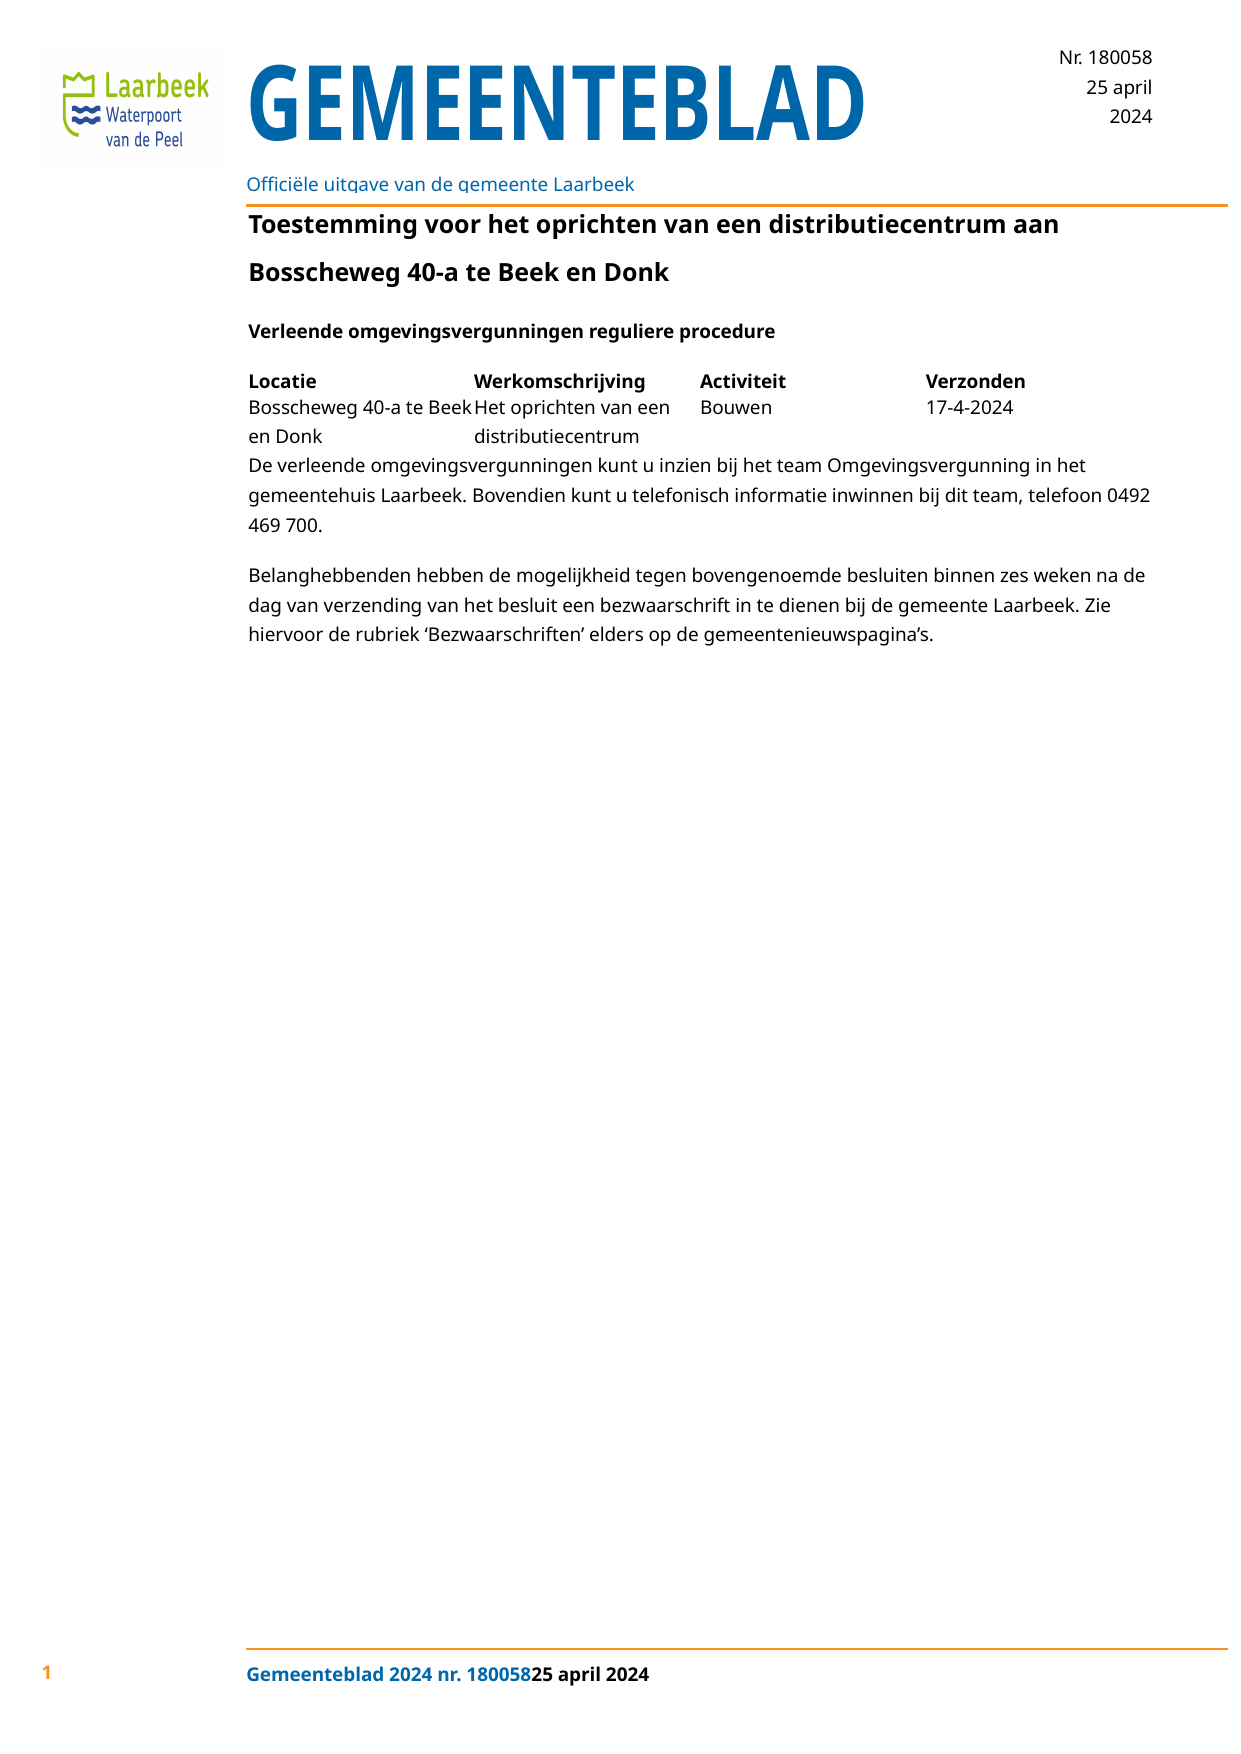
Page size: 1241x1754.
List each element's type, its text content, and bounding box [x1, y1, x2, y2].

table_header Werkomschrijving [474, 369, 700, 394]
text Verleende omgevingsvergunningen reguliere procedure [248, 318, 1152, 344]
table_header Activiteit [700, 369, 926, 394]
text Toestemming voor het oprichten van een distributiecentrum aan Bosscheweg 40-a te Beek en Donk [248, 207, 1152, 288]
table_cell Bosscheweg 40-a te Beek en Donk [248, 394, 474, 449]
picture [41, 47, 231, 172]
table_cell Het oprichten van een distributiecentrum [474, 394, 700, 449]
table_header Verzonden [926, 369, 1152, 394]
table_cell Bouwen [700, 394, 926, 449]
table_cell 17-4-2024 [926, 394, 1152, 449]
text Belanghebbenden hebben de mogelijkheid tegen bovengenoemde besluiten binnen zes weken na de dag van verzending van het besluit een bezwaarschrift in te dienen bij de gemeente Laarbeek. Zie hiervoor de rubriek ‘Bezwaarschriften’ elders op de gemeentenieuwspagina’s. [248, 562, 1152, 647]
table_header Locatie [248, 369, 474, 394]
text De verleende omgevingsvergunningen kunt u inzien bij het team Omgevingsvergunning in het gemeentehuis Laarbeek. Bovendien kunt u telefonisch informatie inwinnen bij dit team, telefoon 0492 469 700. [248, 453, 1152, 538]
